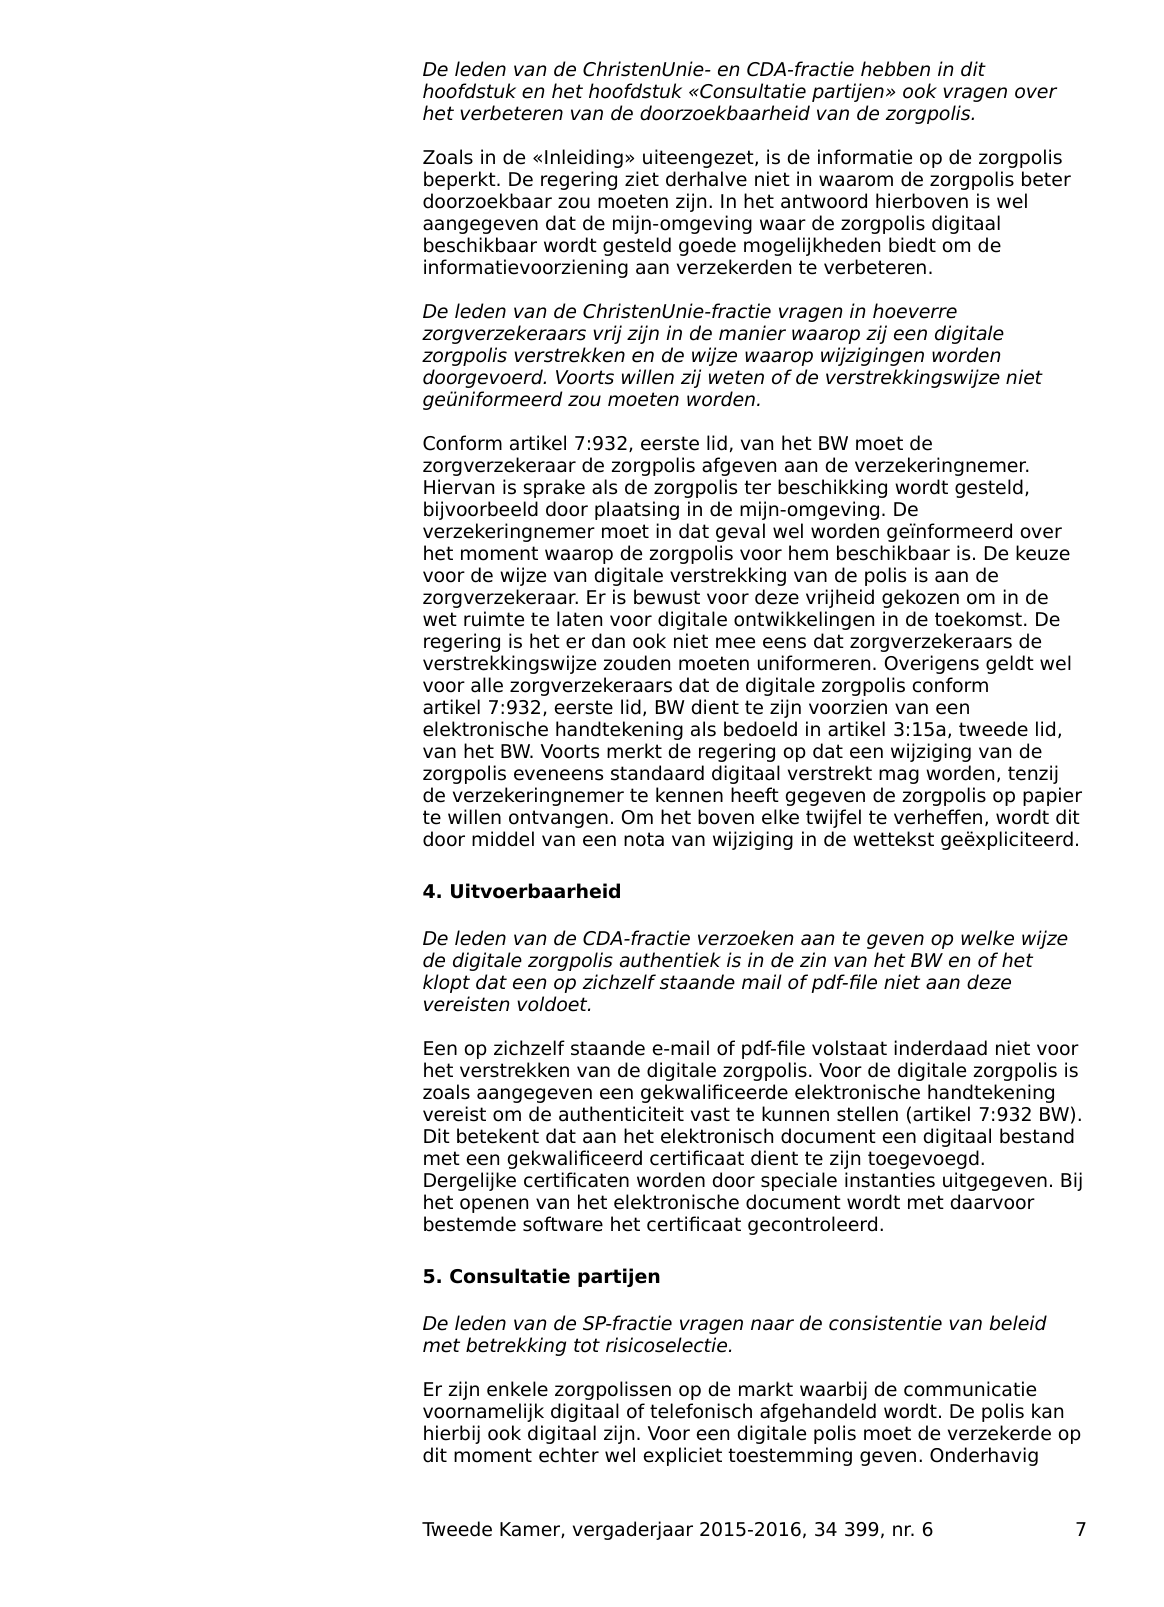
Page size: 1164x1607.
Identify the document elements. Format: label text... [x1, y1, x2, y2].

subtitle 5. Consultatie partijen [422, 1266, 1087, 1288]
text De leden van de CDA-fractie verzoeken aan te geven op welke wijze de digitale zorgpolis authentiek is in de zin van het BW en of het klopt dat een op zichzelf staande mail of pdf-file niet aan deze vereisten voldoet. [422, 928, 1087, 1016]
subtitle 4. Uitvoerbaarheid [422, 881, 1087, 903]
text Er zijn enkele zorgpolissen op de markt waarbij de communicatie voornamelijk digitaal of telefonisch afgehandeld wordt. De polis kan hierbij ook digitaal zijn. Voor een digitale polis moet de verzekerde op dit moment echter wel expliciet toestemming geven. Onderhavig [422, 1379, 1087, 1467]
text De leden van de ChristenUnie-fractie vragen in hoeverre zorgverzekeraars vrij zijn in de manier waarop zij een digitale zorgpolis verstrekken en de wijze waarop wijzigingen worden doorgevoerd. Voorts willen zij weten of de verstrekkingswijze niet geüniformeerd zou moeten worden. [422, 301, 1087, 411]
text Een op zichzelf staande e-mail of pdf-file volstaat inderdaad niet voor het verstrekken van de digitale zorgpolis. Voor de digitale zorgpolis is zoals aangegeven een gekwalificeerde elektronische handtekening vereist om de authenticiteit vast te kunnen stellen (artikel 7:932 BW). Dit betekent dat aan het elektronisch document een digitaal bestand met een gekwalificeerd certificaat dient te zijn toegevoegd. Dergelijke certificaten worden door speciale instanties uitgegeven. Bij het openen van het elektronische document wordt met daarvoor bestemde software het certificaat gecontroleerd. [422, 1038, 1087, 1236]
text Conform artikel 7:932, eerste lid, van het BW moet de zorgverzekeraar de zorgpolis afgeven aan de verzekeringnemer. Hiervan is sprake als de zorgpolis ter beschikking wordt gesteld, bijvoorbeeld door plaatsing in de mijn-omgeving. De verzekeringnemer moet in dat geval wel worden geïnformeerd over het moment waarop de zorgpolis voor hem beschikbaar is. De keuze voor de wijze van digitale verstrekking van de polis is aan de zorgverzekeraar. Er is bewust voor deze vrijheid gekozen om in de wet ruimte te laten voor digitale ontwikkelingen in de toekomst. De regering is het er dan ook niet mee eens dat zorgverzekeraars de verstrekkingswijze zouden moeten uniformeren. Overigens geldt wel voor alle zorgverzekeraars dat de digitale zorgpolis conform artikel 7:932, eerste lid, BW dient te zijn voorzien van een elektronische handtekening als bedoeld in artikel 3:15a, tweede lid, van het BW. Voorts merkt de regering op dat een wijziging van de zorgpolis eveneens standaard digitaal verstrekt mag worden, tenzij de verzekeringnemer te kennen heeft gegeven de zorgpolis op papier te willen ontvangen. Om het boven elke twijfel te verheffen, wordt dit door middel van een nota van wijziging in de wettekst geëxpliciteerd. [422, 433, 1087, 851]
text Zoals in de «Inleiding» uiteengezet, is de informatie op de zorgpolis beperkt. De regering ziet derhalve niet in waarom de zorgpolis beter doorzoekbaar zou moeten zijn. In het antwoord hierboven is wel aangegeven dat de mijn-omgeving waar de zorgpolis digitaal beschikbaar wordt gesteld goede mogelijkheden biedt om de informatievoorziening aan verzekerden te verbeteren. [422, 147, 1087, 279]
text De leden van de ChristenUnie- en CDA-fractie hebben in dit hoofdstuk en het hoofdstuk «Consultatie partijen» ook vragen over het verbeteren van de doorzoekbaarheid van de zorgpolis. [422, 59, 1087, 125]
text De leden van de SP-fractie vragen naar de consistentie van beleid met betrekking tot risicoselectie. [422, 1313, 1087, 1357]
